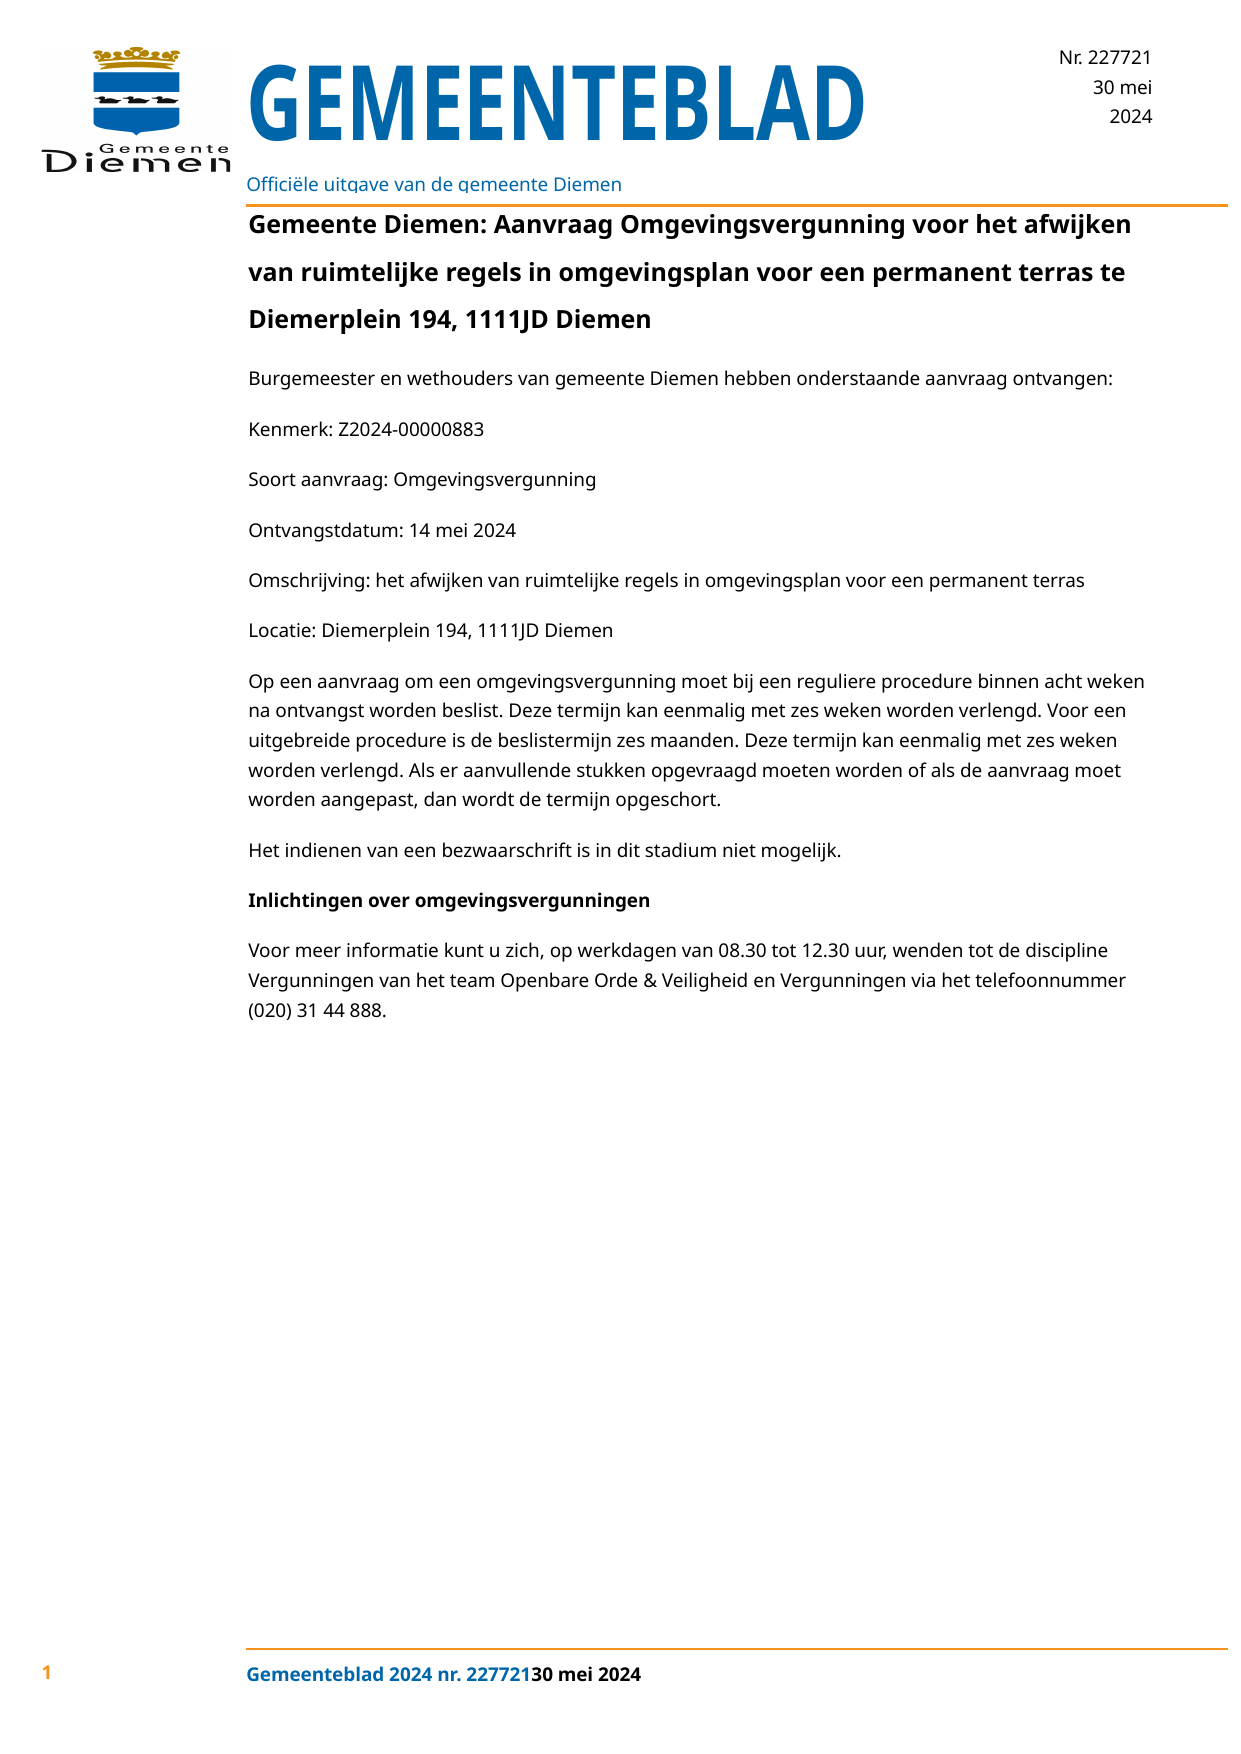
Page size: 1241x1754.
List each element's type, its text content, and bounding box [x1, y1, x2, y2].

text Voor meer informatie kunt u zich, op werkdagen van 08.30 tot 12.30 uur, wenden tot de discipline Vergunningen van het team Openbare Orde & Veiligheid en Vergunningen via het telefoonnummer (020) 31 44 888. [248, 938, 1152, 1022]
text Soort aanvraag: Omgevingsvergunning [248, 466, 1152, 492]
text Ontvangstdatum: 14 mei 2024 [248, 517, 1152, 542]
text Het indienen van een bezwaarschrift is in dit stadium niet mogelijk. [248, 837, 1152, 862]
text Kenmerk: Z2024-00000883 [248, 416, 1152, 442]
text Locatie: Diemerplein 194, 1111JD Diemen [248, 618, 1152, 643]
text Op een aanvraag om een omgevingsvergunning moet bij een reguliere procedure binnen acht weken na ontvangst worden beslist. Deze termijn kan eenmalig met zes weken worden verlengd. Voor een uitgebreide procedure is de beslistermijn zes maanden. Deze termijn kan eenmalig met zes weken worden verlengd. Als er aanvullende stukken opgevraagd moeten worden of als de aanvraag moet worden aangepast, dan wordt de termijn opgeschort. [248, 668, 1152, 812]
text Inlichtingen over omgevingsvergunningen [248, 887, 1152, 913]
text Burgemeester en wethouders van gemeente Diemen hebben onderstaande aanvraag ontvangen: [248, 366, 1152, 391]
picture [41, 47, 231, 172]
text Omschrijving: het afwijken van ruimtelijke regels in omgevingsplan voor een permanent terras [248, 567, 1152, 593]
text Gemeente Diemen: Aanvraag Omgevingsvergunning voor het afwijken van ruimtelijke regels in omgevingsplan voor een permanent terras te Diemerplein 194, 1111JD Diemen [248, 207, 1152, 336]
